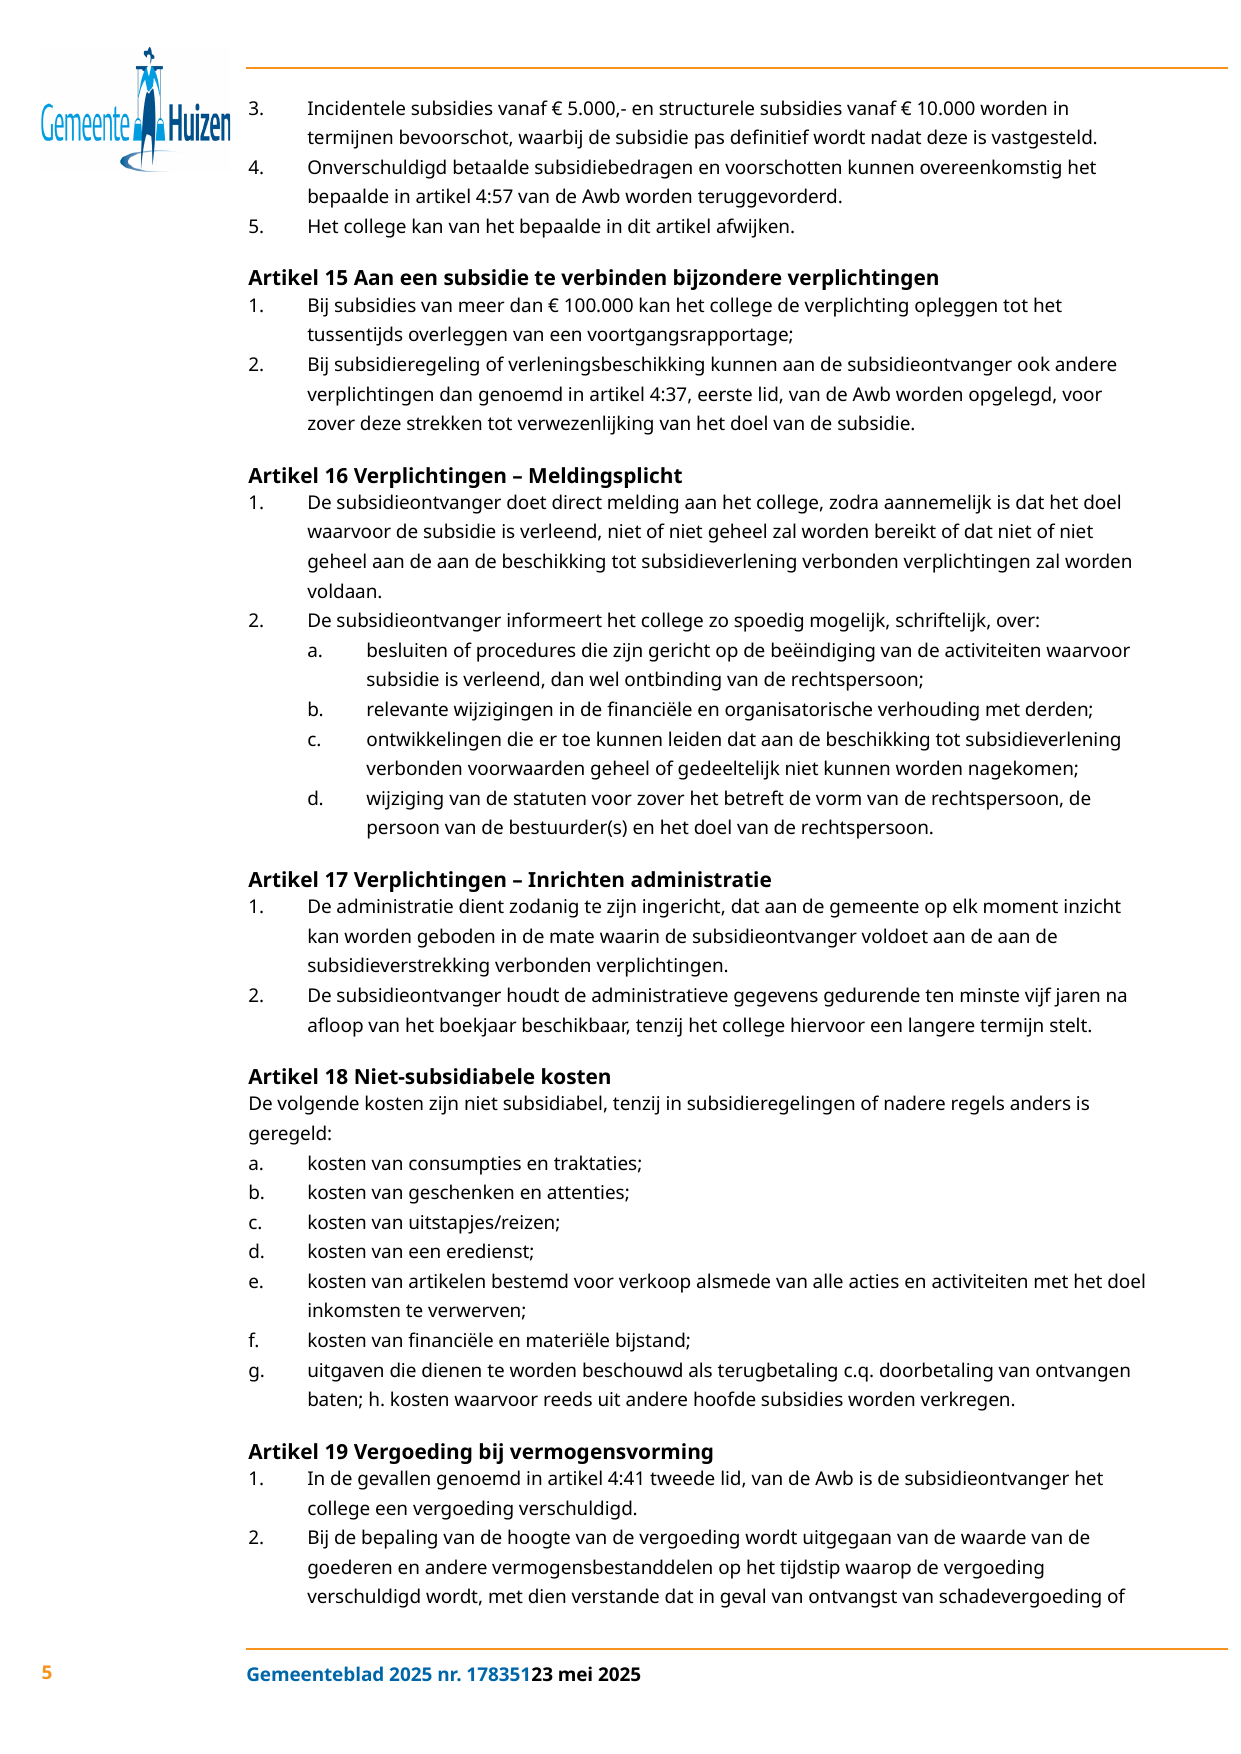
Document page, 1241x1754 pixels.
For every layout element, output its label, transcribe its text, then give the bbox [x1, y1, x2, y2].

text De volgende kosten zijn niet subsidiabel, tenzij in subsidieregelingen of nadere regels anders is geregeld: [248, 1091, 1152, 1146]
list besluiten of procedures die zijn gericht op de beëindiging van de activiteiten waarvoor subsidie is verleend, dan wel ontbinding van de rechtspersoon; [307, 637, 1152, 692]
list De subsidieontvanger houdt de administratieve gegevens gedurende ten minste vijf jaren na afloop van het boekjaar beschikbaar, tenzij het college hiervoor een langere termijn stelt. [248, 982, 1152, 1037]
list wijziging van de statuten voor zover het betreft de vorm van de rechtspersoon, de persoon van de bestuurder(s) en het doel van de rechtspersoon. [307, 785, 1152, 840]
text Artikel 18 Niet-subsidiabele kosten [248, 1062, 1152, 1091]
list De subsidieontvanger doet direct melding aan het college, zodra aannemelijk is dat het doel waarvoor de subsidie is verleend, niet of niet geheel zal worden bereikt of dat niet of niet geheel aan de aan de beschikking tot subsidieverlening verbonden verplichtingen zal worden voldaan. [248, 489, 1152, 604]
list kosten van consumpties en traktaties; [248, 1150, 1152, 1176]
list ontwikkelingen die er toe kunnen leiden dat aan de beschikking tot subsidieverlening verbonden voorwaarden geheel of gedeeltelijk niet kunnen worden nagekomen; [307, 726, 1152, 781]
list relevante wijzigingen in de financiële en organisatorische verhouding met derden; [307, 696, 1152, 722]
list uitgaven die dienen te worden beschouwd als terugbetaling c.q. doorbetaling van ontvangen baten; h. kosten waarvoor reeds uit andere hoofde subsidies worden verkregen. [248, 1357, 1152, 1412]
text Artikel 15 Aan een subsidie te verbinden bijzondere verplichtingen [248, 263, 1152, 292]
list kosten van artikelen bestemd voor verkoop alsmede van alle acties en activiteiten met het doel inkomsten te verwerven; [248, 1268, 1152, 1323]
list kosten van uitstapjes/reizen; [248, 1209, 1152, 1235]
list Bij subsidieregeling of verleningsbeschikking kunnen aan de subsidieontvanger ook andere verplichtingen dan genoemd in artikel 4:37, eerste lid, van de Awb worden opgelegd, voor zover deze strekken tot verwezenlijking van het doel van de subsidie. [248, 351, 1152, 436]
list Bij de bepaling van de hoogte van de vergoeding wordt uitgegaan van de waarde van de goederen en andere vermogensbestanddelen op het tijdstip waarop de vergoeding verschuldigd wordt, met dien verstande dat in geval van ontvangst van schadevergoeding of [248, 1524, 1152, 1609]
list De administratie dient zodanig te zijn ingericht, dat aan de gemeente op elk moment inzicht kan worden geboden in de mate waarin de subsidieontvanger voldoet aan de aan de subsidieverstrekking verbonden verplichtingen. [248, 893, 1152, 978]
list Het college kan van het bepaalde in dit artikel afwijken. [248, 213, 1152, 239]
picture [41, 47, 231, 172]
text Artikel 17 Verplichtingen – Inrichten administratie [248, 865, 1152, 893]
list In de gevallen genoemd in artikel 4:41 tweede lid, van de Awb is de subsidieontvanger het college een vergoeding verschuldigd. [248, 1465, 1152, 1521]
list kosten van een eredienst; [248, 1238, 1152, 1264]
list Bij subsidies van meer dan € 100.000 kan het college de verplichting opleggen tot het tussentijds overleggen van een voortgangsrapportage; [248, 292, 1152, 347]
list Incidentele subsidies vanaf € 5.000,- en structurele subsidies vanaf € 10.000 worden in termijnen bevoorschot, waarbij de subsidie pas definitief wordt nadat deze is vastgesteld. [248, 95, 1152, 150]
text Artikel 16 Verplichtingen – Meldingsplicht [248, 461, 1152, 489]
list De subsidieontvanger informeert het college zo spoedig mogelijk, schriftelijk, over: [248, 607, 1152, 633]
list Onverschuldigd betaalde subsidiebedragen en voorschotten kunnen overeenkomstig het bepaalde in artikel 4:57 van de Awb worden teruggevorderd. [248, 154, 1152, 209]
text Artikel 19 Vergoeding bij vermogensvorming [248, 1437, 1152, 1465]
list kosten van geschenken en attenties; [248, 1179, 1152, 1205]
list kosten van financiële en materiële bijstand; [248, 1327, 1152, 1353]
